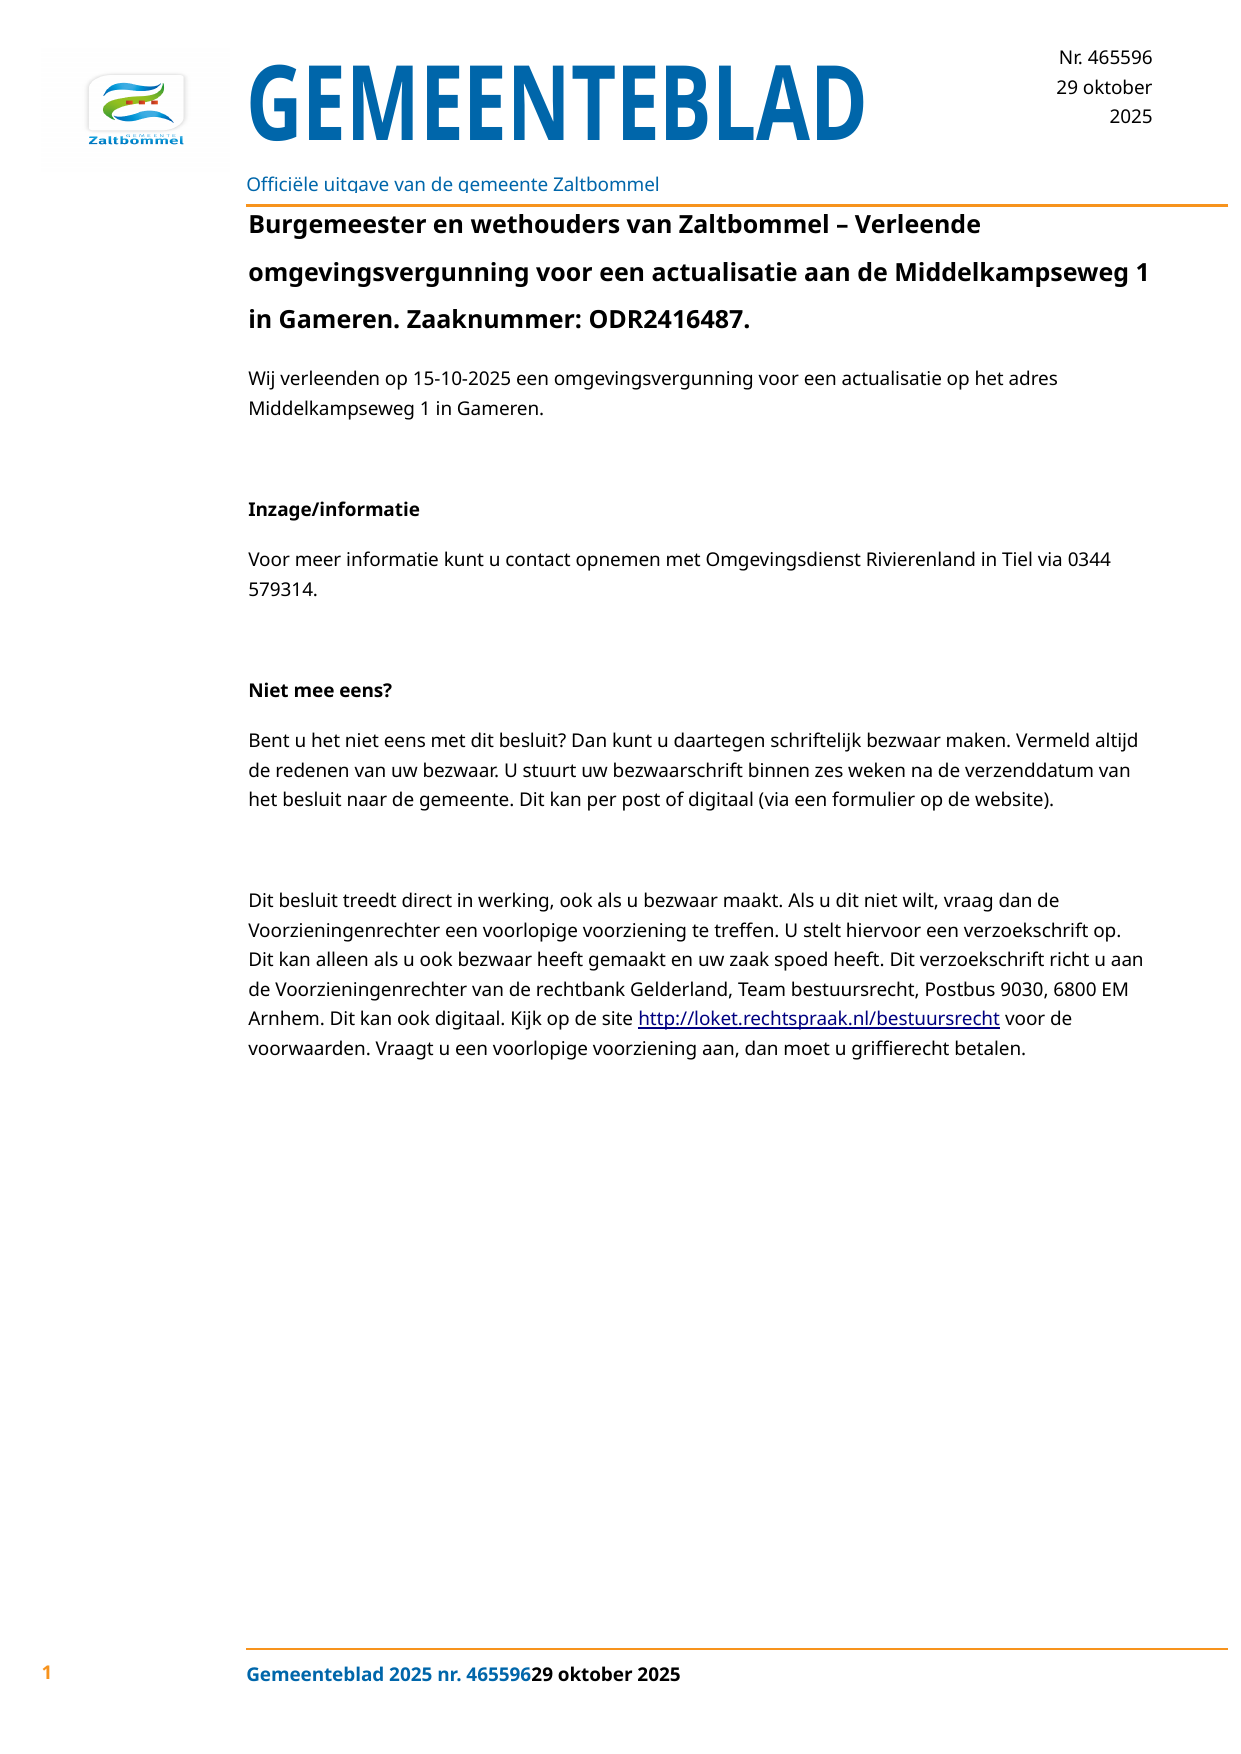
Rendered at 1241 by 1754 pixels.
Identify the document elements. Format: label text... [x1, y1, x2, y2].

picture [41, 47, 231, 172]
text Dit besluit treedt direct in werking, ook als u bezwaar maakt. Als u dit niet wilt, vraag dan de Voorzieningenrechter een voorlopige voorziening te treffen. U stelt hiervoor een verzoekschrift op. Dit kan alleen als u ook bezwaar heeft gemaakt en uw zaak spoed heeft. Dit verzoekschrift richt u aan de Voorzieningenrechter van de rechtbank Gelderland, Team bestuursrecht, Postbus 9030, 6800 EM Arnhem. Dit kan ook digitaal. Kijk op de site http://loket.rechtspraak.nl/bestuursrecht voor de voorwaarden. Vraagt u een voorlopige voorziening aan, dan moet u griffierecht betalen. [248, 887, 1152, 1061]
text Niet mee eens? [248, 677, 1152, 702]
text Voor meer informatie kunt u contact opnemen met Omgevingsdienst Rivierenland in Tiel via 0344 579314. [248, 546, 1152, 602]
text Burgemeester en wethouders van Zaltbommel – Verleende omgevingsvergunning voor een actualisatie aan de Middelkampseweg 1 in Gameren. Zaaknummer: ODR2416487. [248, 207, 1152, 336]
text Bent u het niet eens met dit besluit? Dan kunt u daartegen schriftelijk bezwaar maken. Vermeld altijd de redenen van uw bezwaar. U stuurt uw bezwaarschrift binnen zes weken na de verzenddatum van het besluit naar de gemeente. Dit kan per post of digitaal (via een formulier op de website). [248, 727, 1152, 812]
text Wij verleenden op 15-10-2025 een omgevingsvergunning voor een actualisatie op het adres Middelkampseweg 1 in Gameren. [248, 366, 1152, 421]
text Inzage/informatie [248, 496, 1152, 522]
